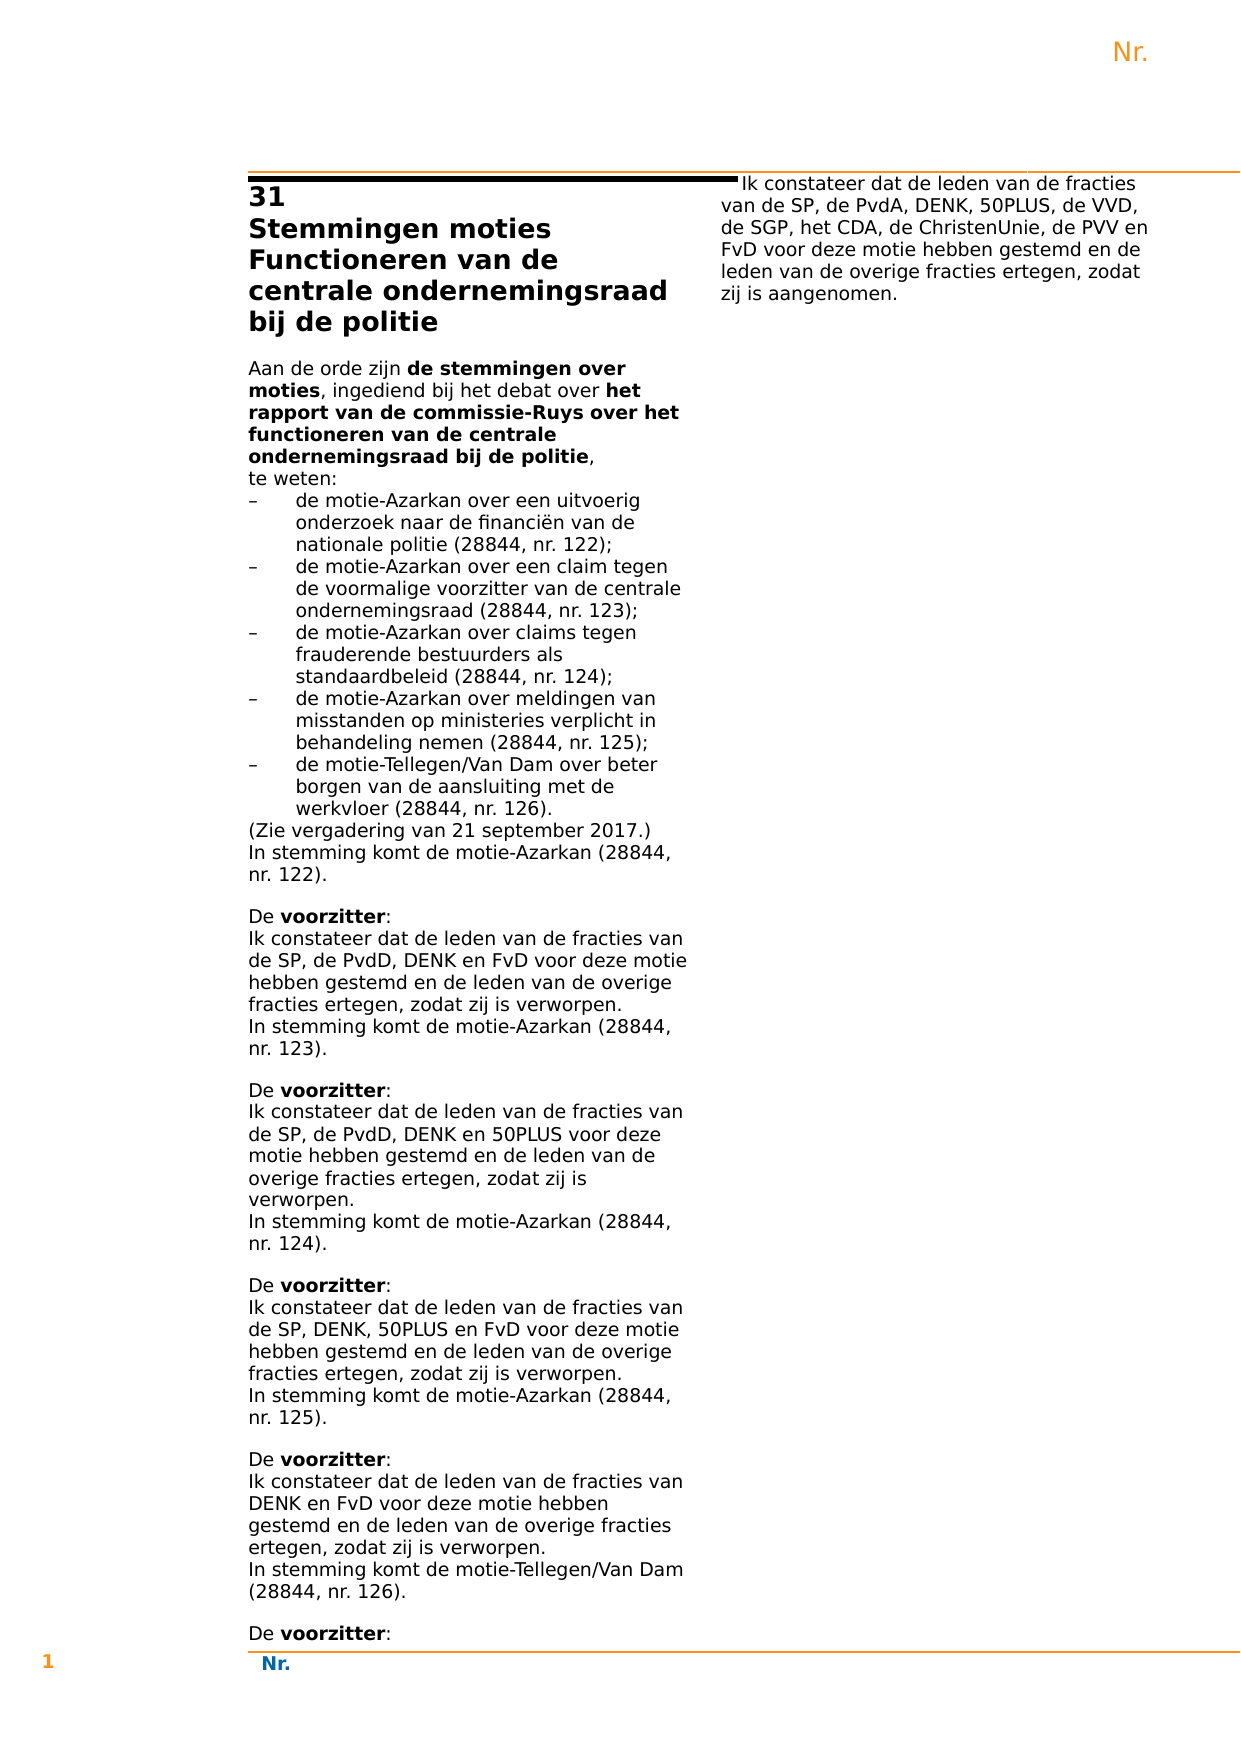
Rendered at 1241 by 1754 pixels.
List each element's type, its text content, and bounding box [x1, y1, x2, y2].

text De voorzitter: [248, 1079, 691, 1101]
text Ik constateer dat de leden van de fracties van de SP, de PvdA, DENK, 50PLUS, de VVD, de SGP, het CDA, de ChristenUnie, de PVV en FvD voor deze motie hebben gestemd en de leden van de overige fracties ertegen, zodat zij is aangenomen. [721, 173, 1163, 305]
text De voorzitter: [248, 1449, 691, 1471]
text In stemming komt de motie-Azarkan (28844, nr. 125). [248, 1385, 691, 1429]
text De voorzitter: [248, 1275, 691, 1297]
text In stemming komt de motie-Azarkan (28844, nr. 123). [248, 1016, 691, 1059]
text (Zie vergadering van 21 september 2017.) [248, 820, 691, 842]
list de motie-Azarkan over een claim tegen de voormalige voorzitter van de centrale ondernemingsraad (28844, nr. 123); [248, 556, 691, 622]
list de motie-Azarkan over een uitvoerig onderzoek naar de financiën van de nationale politie (28844, nr. 122); [248, 490, 691, 556]
text Ik constateer dat de leden van de fracties van de SP, de PvdD, DENK en FvD voor deze motie hebben gestemd en de leden van de overige fracties ertegen, zodat zij is verworpen. [248, 928, 691, 1016]
text te weten: [248, 468, 691, 490]
text In stemming komt de motie-Azarkan (28844, nr. 122). [248, 842, 691, 886]
text In stemming komt de motie-Tellegen/Van Dam (28844, nr. 126). [248, 1559, 691, 1603]
text Ik constateer dat de leden van de fracties van DENK en FvD voor deze motie hebben gestemd en de leden van de overige fracties ertegen, zodat zij is verworpen. [248, 1471, 691, 1559]
title 31 Stemmingen moties Functioneren van de centrale ondernemingsraad bij de politie [248, 182, 691, 338]
text Aan de orde zijn de stemmingen over moties, ingediend bij het debat over het rapport van de commissie-Ruys over het functioneren van de centrale ondernemingsraad bij de politie, [248, 358, 691, 468]
list de motie-Azarkan over claims tegen frauderende bestuurders als standaardbeleid (28844, nr. 124); [248, 622, 691, 688]
list de motie-Tellegen/Van Dam over beter borgen van de aansluiting met de werkvloer (28844, nr. 126). [248, 754, 691, 820]
text Ik constateer dat de leden van de fracties van de SP, DENK, 50PLUS en FvD voor deze motie hebben gestemd en de leden van de overige fracties ertegen, zodat zij is verworpen. [248, 1297, 691, 1385]
text In stemming komt de motie-Azarkan (28844, nr. 124). [248, 1211, 691, 1255]
list de motie-Azarkan over meldingen van misstanden op ministeries verplicht in behandeling nemen (28844, nr. 125); [248, 688, 691, 754]
text Ik constateer dat de leden van de fracties van de SP, de PvdD, DENK en 50PLUS voor deze motie hebben gestemd en de leden van de overige fracties ertegen, zodat zij is verworpen. [248, 1101, 691, 1211]
text De voorzitter: [248, 906, 691, 928]
text De voorzitter: [248, 1623, 691, 1645]
